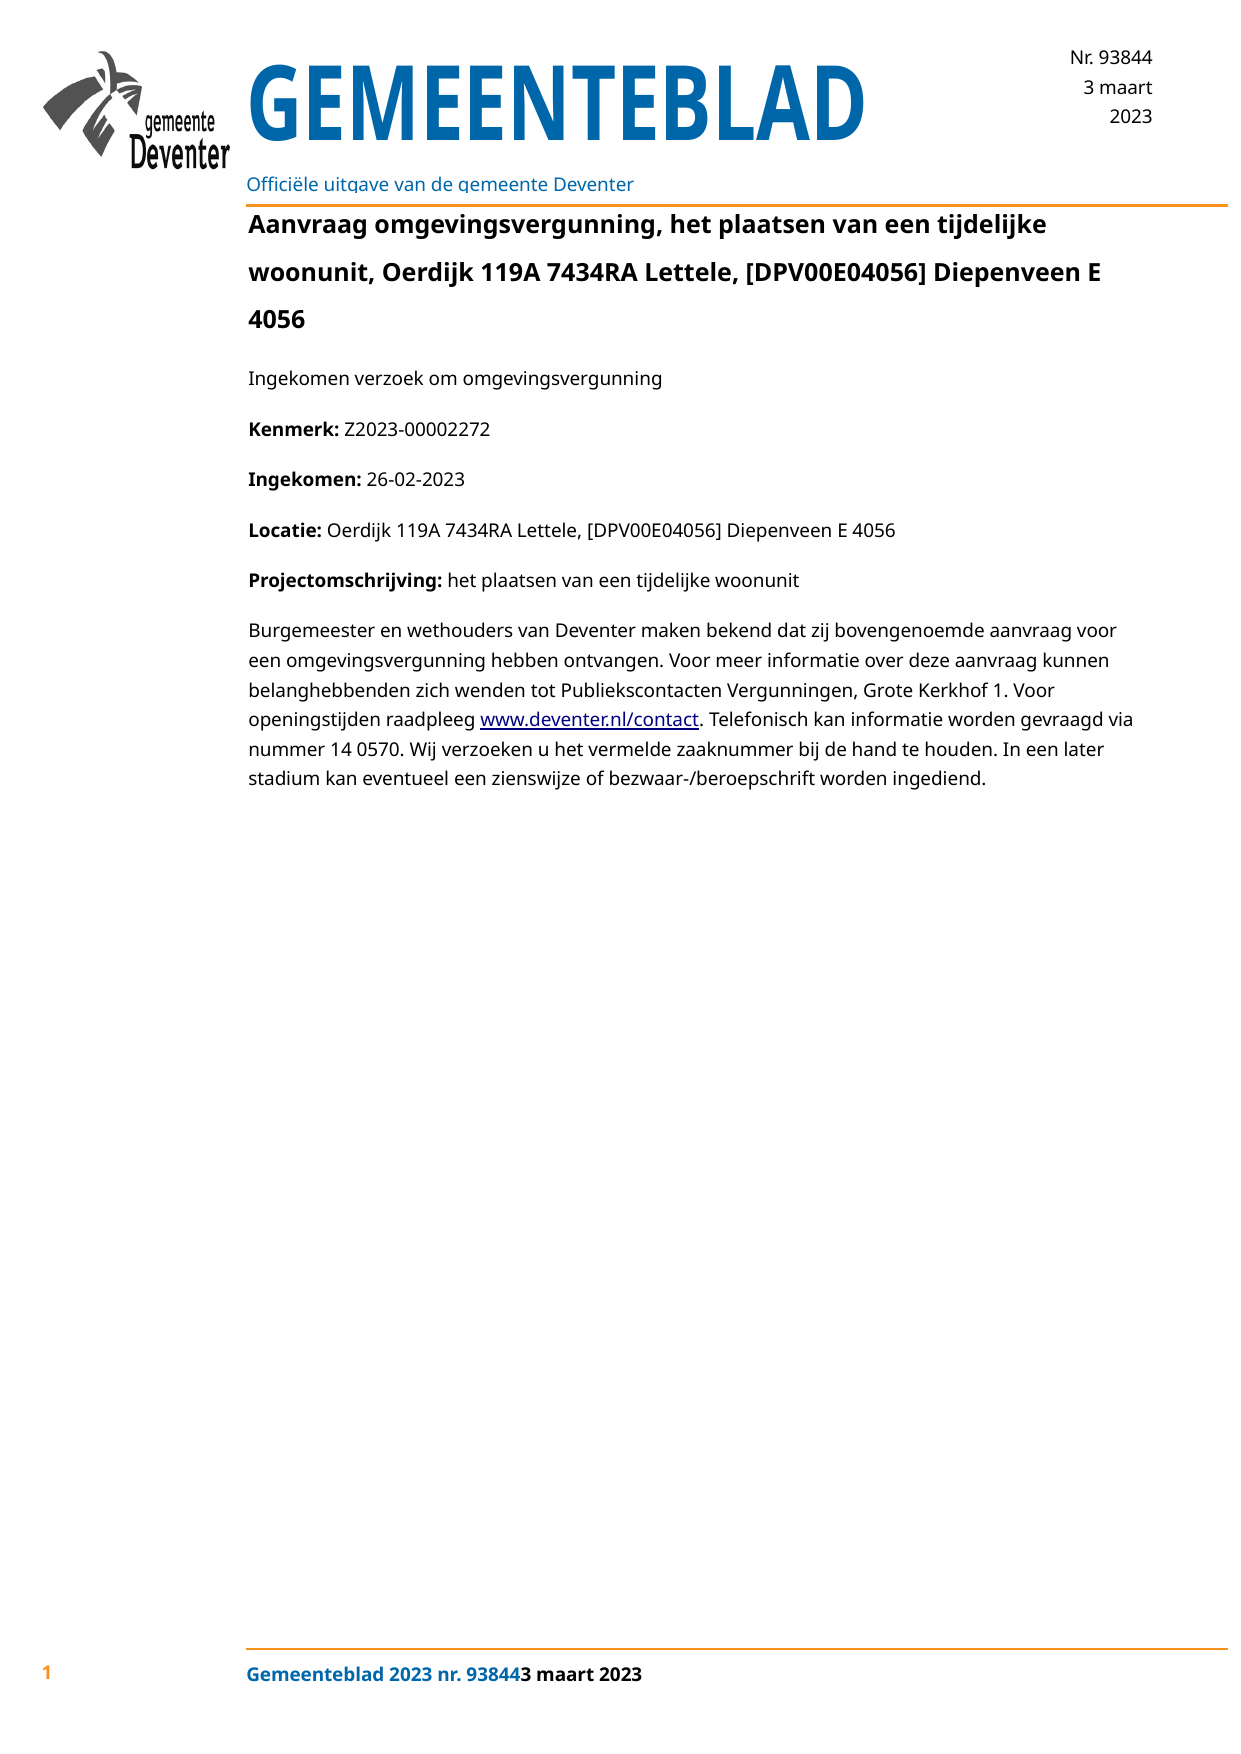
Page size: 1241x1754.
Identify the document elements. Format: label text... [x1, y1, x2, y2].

text Ingekomen: 26-02-2023 [248, 466, 1152, 492]
text Locatie: Oerdijk 119A 7434RA Lettele, [DPV00E04056] Diepenveen E 4056 [248, 517, 1152, 542]
text Aanvraag omgevingsvergunning, het plaatsen van een tijdelijke woonunit, Oerdijk 119A 7434RA Lettele, [DPV00E04056] Diepenveen E 4056 [248, 207, 1152, 336]
picture [41, 47, 231, 172]
text Projectomschrijving: het plaatsen van een tijdelijke woonunit [248, 567, 1152, 593]
text Burgemeester en wethouders van Deventer maken bekend dat zij bovengenoemde aanvraag voor een omgevingsvergunning hebben ontvangen. Voor meer informatie over deze aanvraag kunnen belanghebbenden zich wenden tot Publiekscontacten Vergunningen, Grote Kerkhof 1. Voor openingstijden raadpleeg www.deventer.nl/contact. Telefonisch kan informatie worden gevraagd via nummer 14 0570. Wij verzoeken u het vermelde zaaknummer bij de hand te houden. In een later stadium kan eventueel een zienswijze of bezwaar-/beroepschrift worden ingediend. [248, 618, 1152, 791]
text Kenmerk: Z2023-00002272 [248, 416, 1152, 442]
text Ingekomen verzoek om omgevingsvergunning [248, 366, 1152, 391]
